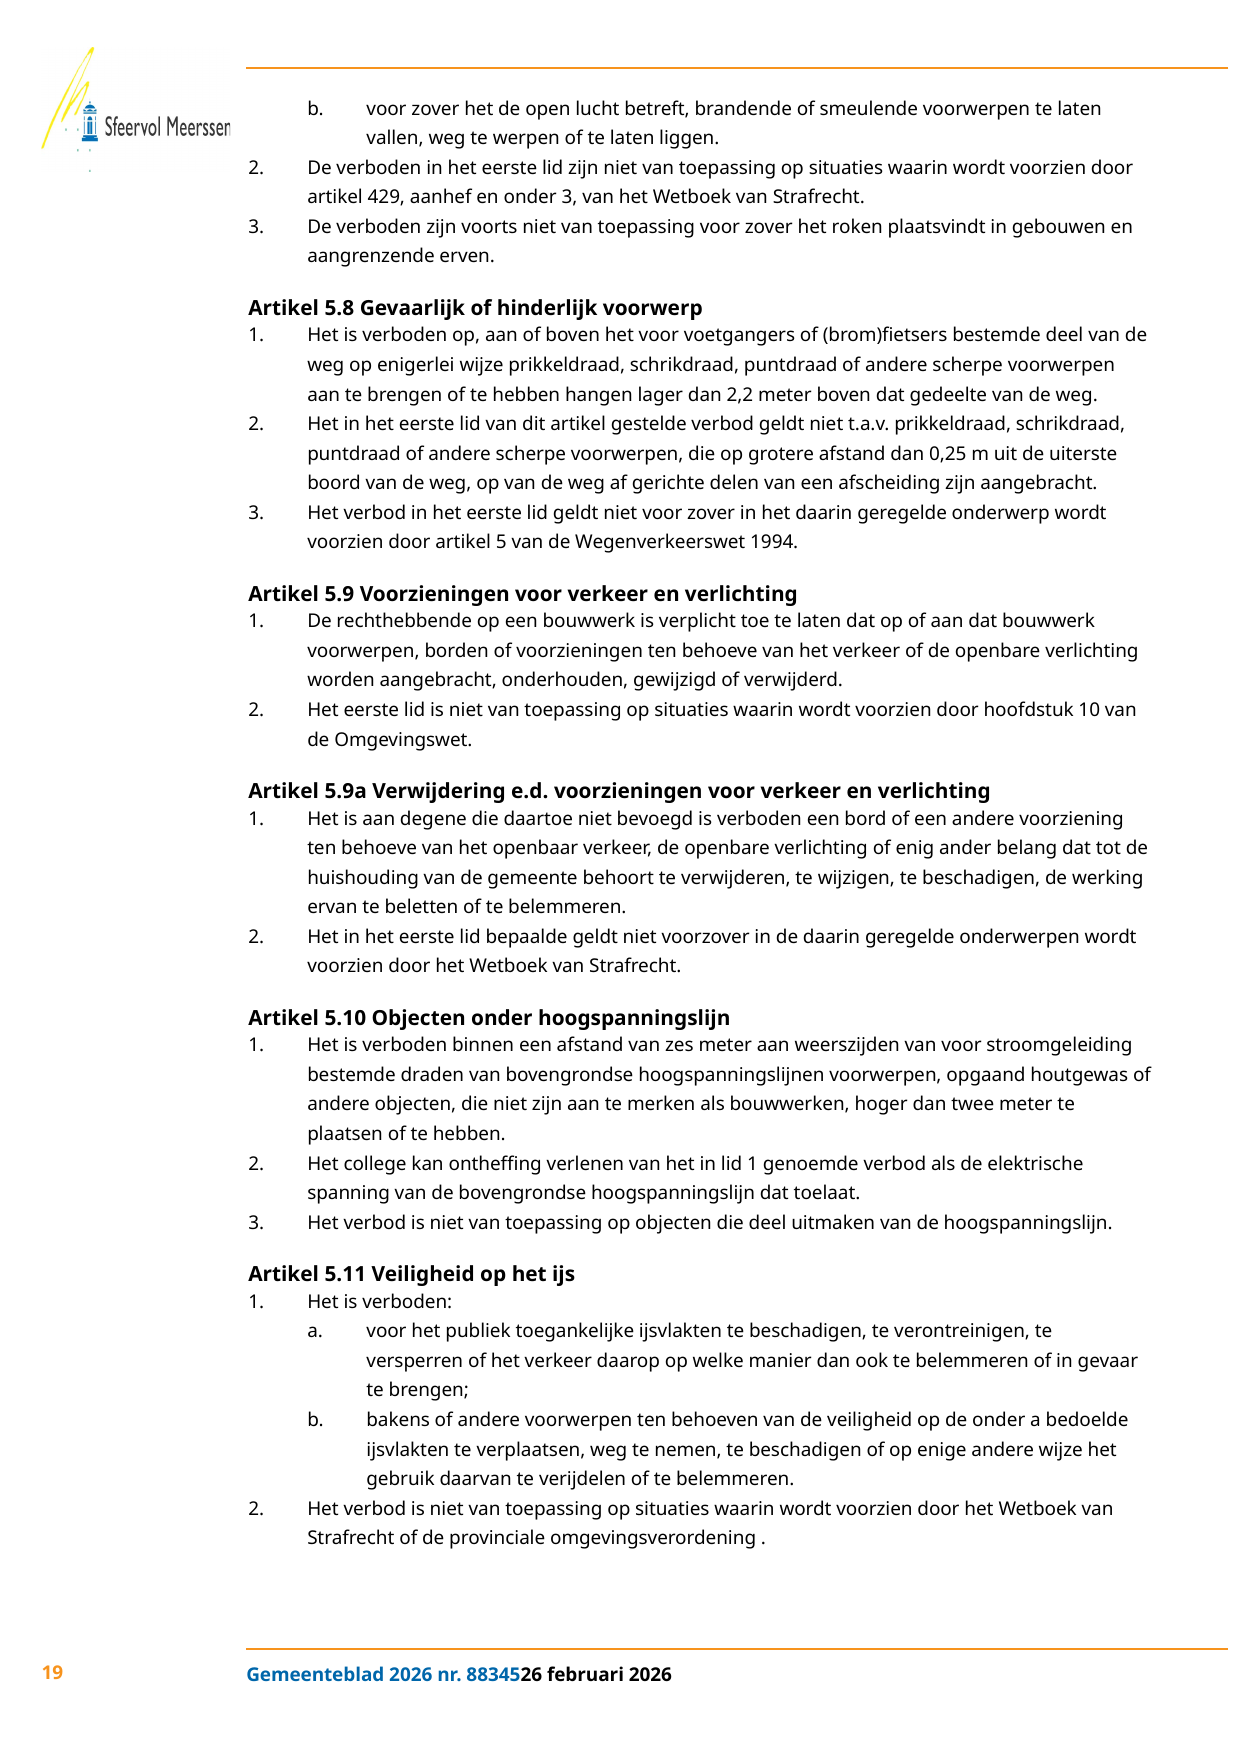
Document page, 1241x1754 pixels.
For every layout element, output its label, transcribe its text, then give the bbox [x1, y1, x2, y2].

text Artikel 5.8 Gevaarlijk of hinderlijk voorwerp [248, 293, 1152, 322]
list Het is verboden op, aan of boven het voor voetgangers of (brom)fietsers bestemde deel van de weg op enigerlei wijze prikkeldraad, schrikdraad, puntdraad of andere scherpe voorwerpen aan te brengen of te hebben hangen lager dan 2,2 meter boven dat gedeelte van de weg. [248, 322, 1152, 406]
picture [41, 47, 231, 172]
list Het in het eerste lid bepaalde geldt niet voorzover in de daarin geregelde onderwerpen wordt voorzien door het Wetboek van Strafrecht. [248, 923, 1152, 978]
list De verboden zijn voorts niet van toepassing voor zover het roken plaatsvindt in gebouwen en aangrenzende erven. [248, 213, 1152, 268]
list Het is verboden binnen een afstand van zes meter aan weerszijden van voor stroomgeleiding bestemde draden van bovengrondse hoogspanningslijnen voorwerpen, opgaand houtgewas of andere objecten, die niet zijn aan te merken als bouwwerken, hoger dan twee meter te plaatsen of te hebben. [248, 1031, 1152, 1146]
list De rechthebbende op een bouwwerk is verplicht toe te laten dat op of aan dat bouwwerk voorwerpen, borden of voorzieningen ten behoeve van het verkeer of de openbare verlichting worden aangebracht, onderhouden, gewijzigd of verwijderd. [248, 607, 1152, 692]
text Artikel 5.10 Objecten onder hoogspanningslijn [248, 1003, 1152, 1031]
list Het is aan degene die daartoe niet bevoegd is verboden een bord of een andere voorziening ten behoeve van het openbaar verkeer, de openbare verlichting of enig ander belang dat tot de huishouding van de gemeente behoort te verwijderen, te wijzigen, te beschadigen, de werking ervan te beletten of te belemmeren. [248, 805, 1152, 919]
text Artikel 5.9a Verwijdering e.d. voorzieningen voor verkeer en verlichting [248, 776, 1152, 805]
list Het verbod is niet van toepassing op objecten die deel uitmaken van de hoogspanningslijn. [248, 1209, 1152, 1235]
list Het in het eerste lid van dit artikel gestelde verbod geldt niet t.a.v. prikkeldraad, schrikdraad, puntdraad of andere scherpe voorwerpen, die op grotere afstand dan 0,25 m uit de uiterste boord van de weg, op van de weg af gerichte delen van een afscheiding zijn aangebracht. [248, 410, 1152, 495]
list bakens of andere voorwerpen ten behoeven van de veiligheid op de onder a bedoelde ijsvlakten te verplaatsen, weg te nemen, te beschadigen of op enige andere wijze het gebruik daarvan te verijdelen of te belemmeren. [307, 1406, 1152, 1491]
list voor zover het de open lucht betreft, brandende of smeulende voorwerpen te laten vallen, weg te werpen of te laten liggen. [307, 95, 1152, 150]
list Het verbod in het eerste lid geldt niet voor zover in het daarin geregelde onderwerp wordt voorzien door artikel 5 van de Wegenverkeerswet 1994. [248, 499, 1152, 554]
list Het college kan ontheffing verlenen van het in lid 1 genoemde verbod als de elektrische spanning van de bovengrondse hoogspanningslijn dat toelaat. [248, 1150, 1152, 1205]
list Het eerste lid is niet van toepassing op situaties waarin wordt voorzien door hoofdstuk 10 van de Omgevingswet. [248, 696, 1152, 752]
list Het verbod is niet van toepassing op situaties waarin wordt voorzien door het Wetboek van Strafrecht of de provinciale omgevingsverordening . [248, 1495, 1152, 1550]
list De verboden in het eerste lid zijn niet van toepassing op situaties waarin wordt voorzien door artikel 429, aanhef en onder 3, van het Wetboek van Strafrecht. [248, 154, 1152, 209]
text Artikel 5.11 Veiligheid op het ijs [248, 1259, 1152, 1288]
list Het is verboden: [248, 1288, 1152, 1313]
text Artikel 5.9 Voorzieningen voor verkeer en verlichting [248, 579, 1152, 607]
list voor het publiek toegankelijke ijsvlakten te beschadigen, te verontreinigen, te versperren of het verkeer daarop op welke manier dan ook te belemmeren of in gevaar te brengen; [307, 1317, 1152, 1402]
